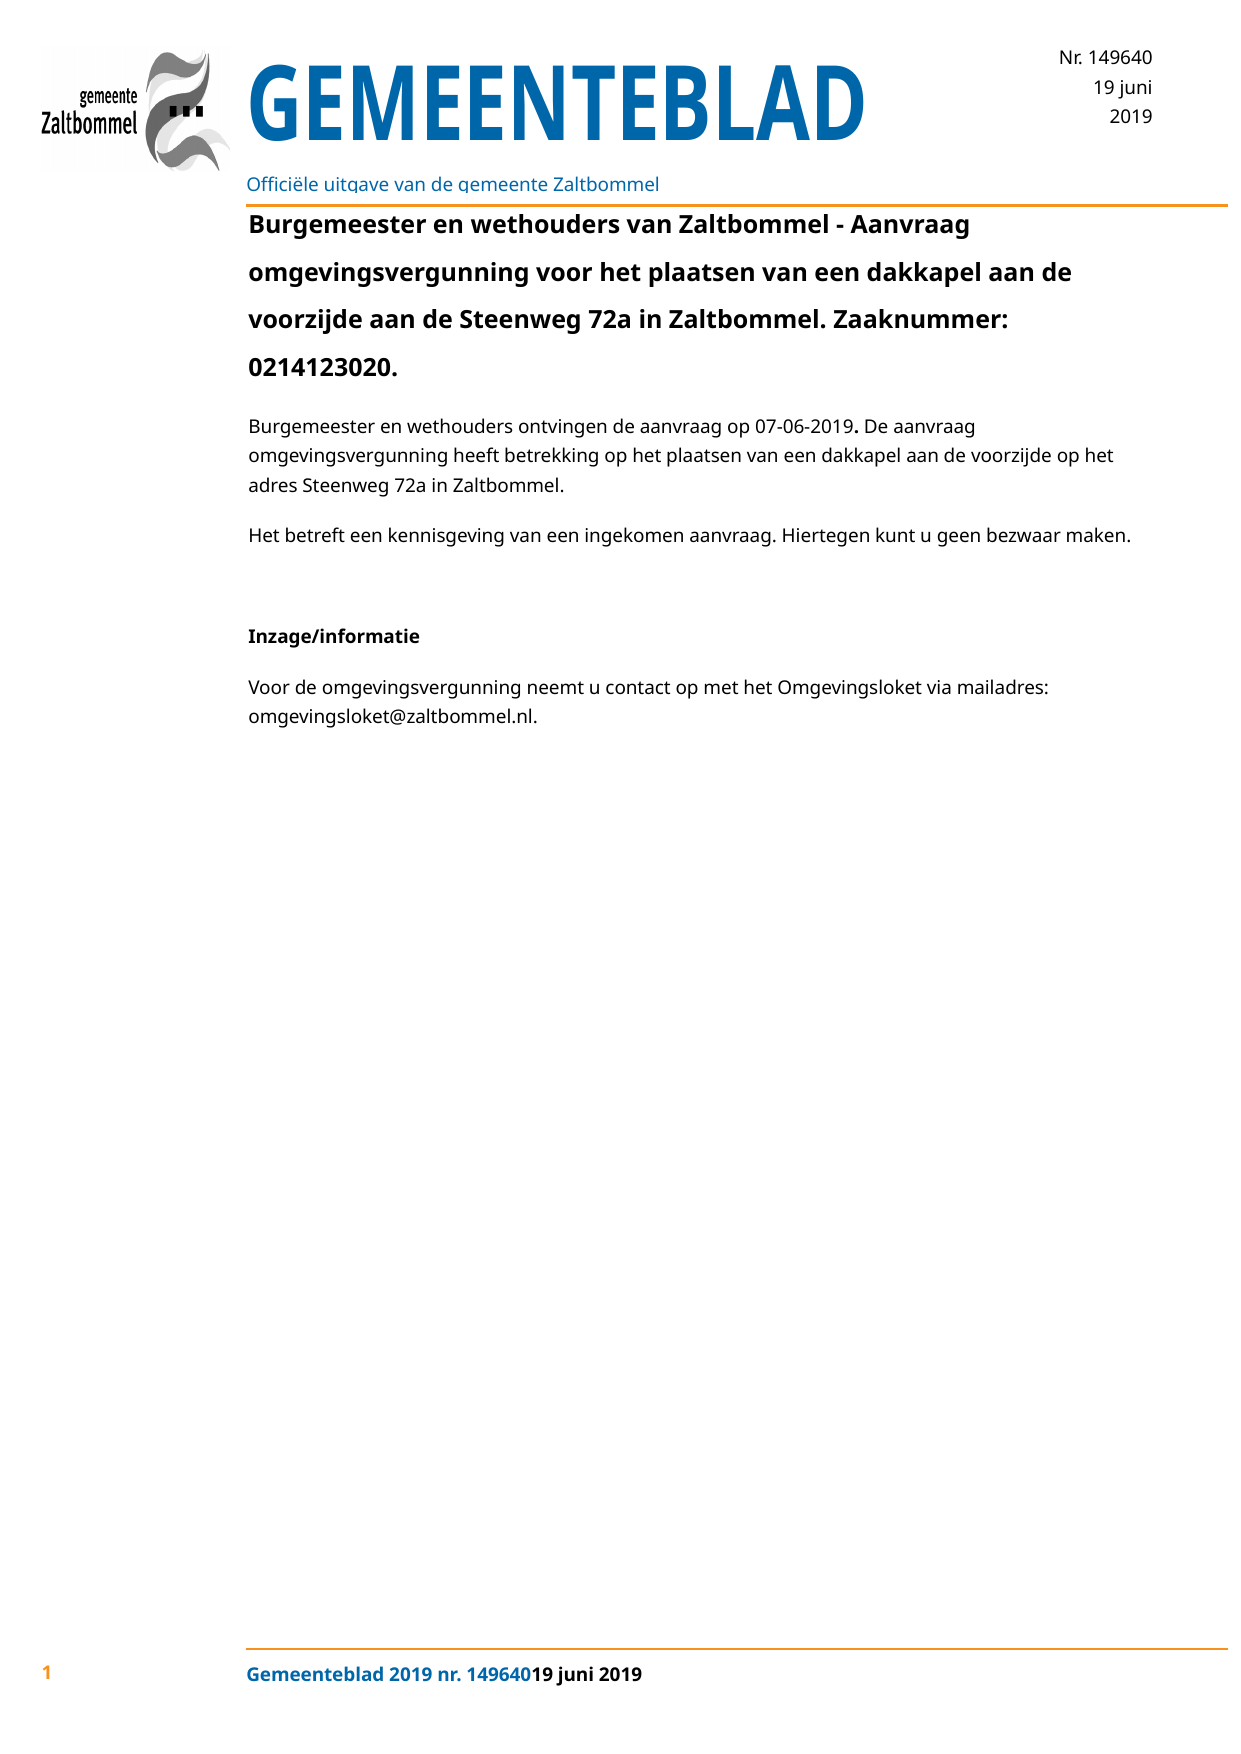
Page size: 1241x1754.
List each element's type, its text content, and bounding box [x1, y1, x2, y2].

text Voor de omgevingsvergunning neemt u contact op met het Omgevingsloket via mailadres: omgevingsloket@zaltbommel.nl. [248, 674, 1152, 729]
text Burgemeester en wethouders van Zaltbommel - Aanvraag omgevingsvergunning voor het plaatsen van een dakkapel aan de voorzijde aan de Steenweg 72a in Zaltbommel. Zaaknummer: 0214123020. [248, 207, 1152, 384]
picture [41, 47, 231, 172]
text Inzage/informatie [248, 623, 1152, 649]
text Het betreft een kennisgeving van een ingekomen aanvraag. Hiertegen kunt u geen bezwaar maken. [248, 523, 1152, 548]
text Burgemeester en wethouders ontvingen de aanvraag op 07-06-2019. De aanvraag omgevingsvergunning heeft betrekking op het plaatsen van een dakkapel aan de voorzijde op het adres Steenweg 72a in Zaltbommel. [248, 413, 1152, 498]
